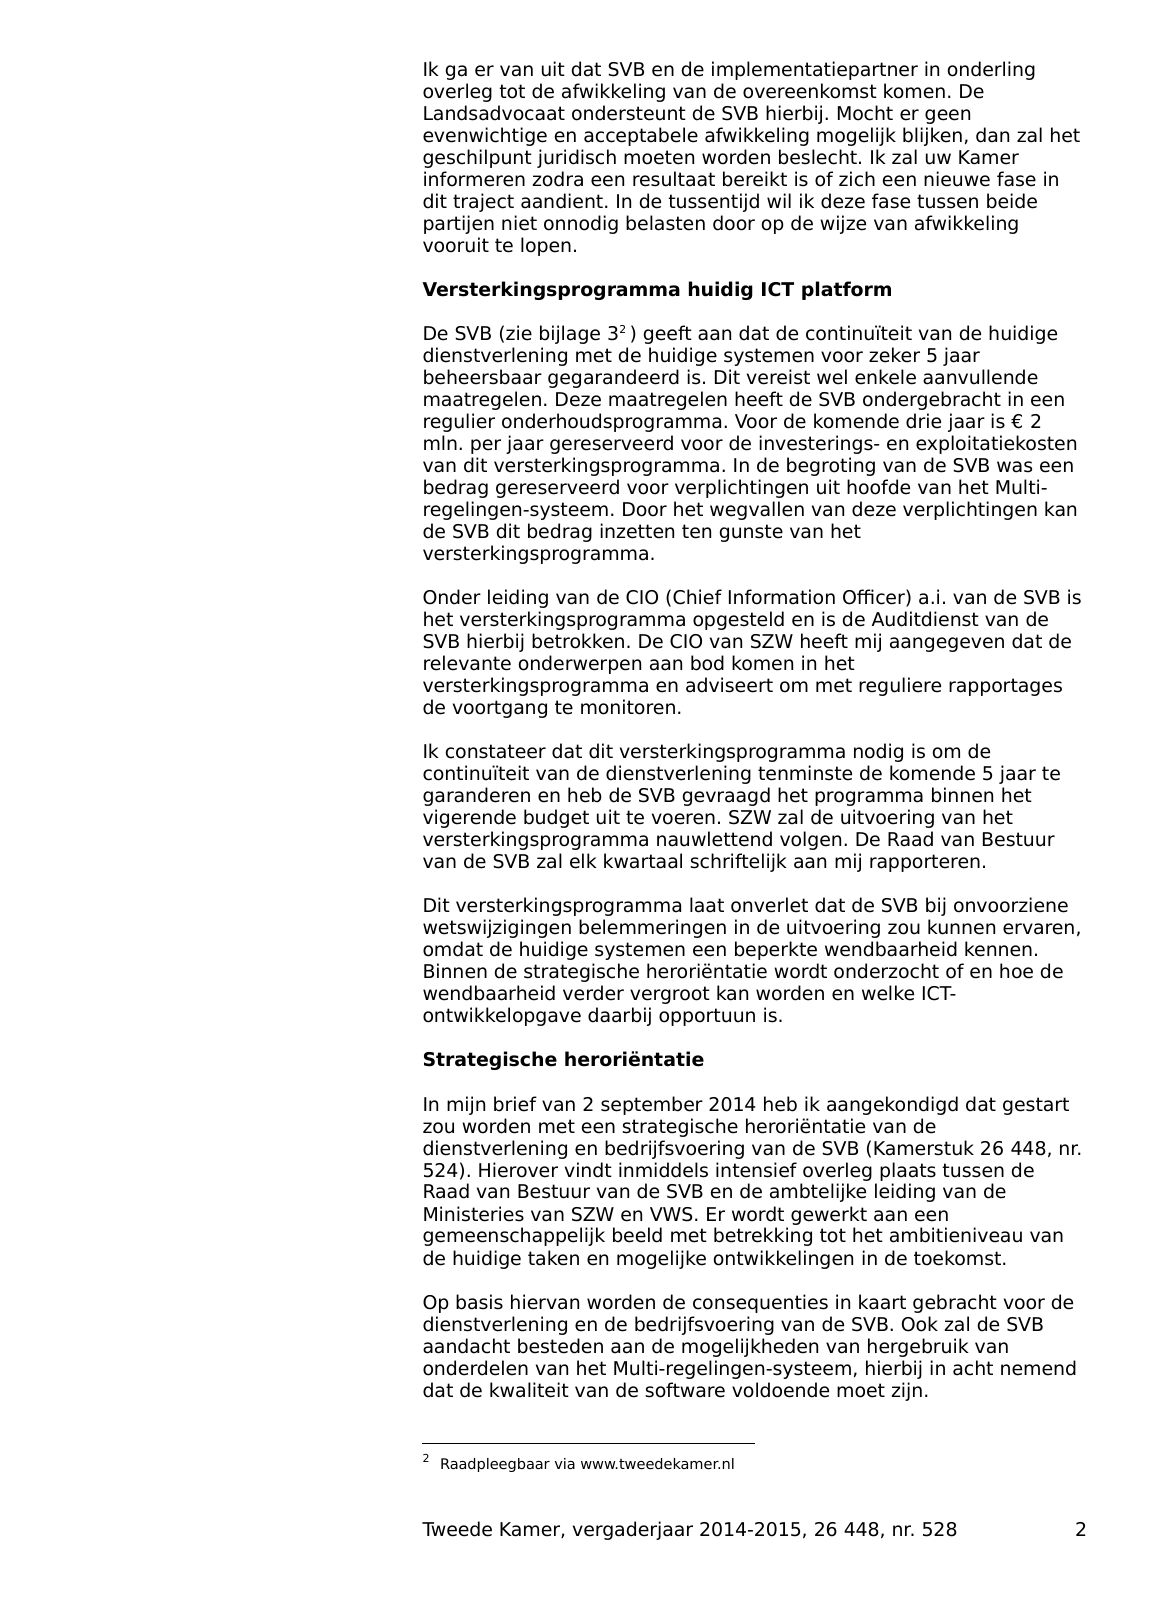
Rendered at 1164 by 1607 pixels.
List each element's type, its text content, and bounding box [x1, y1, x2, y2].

text Raadpleegbaar via www.tweedekamer.nl [422, 1452, 1087, 1474]
text In mijn brief van 2 september 2014 heb ik aangekondigd dat gestart zou worden met een strategische heroriëntatie van de dienstverlening en bedrijfsvoering van de SVB (Kamerstuk 26 448, nr. 524). Hierover vindt inmiddels intensief overleg plaats tussen de Raad van Bestuur van de SVB en de ambtelijke leiding van de Ministeries van SZW en VWS. Er wordt gewerkt aan een gemeenschappelijk beeld met betrekking tot het ambitieniveau van de huidige taken en mogelijke ontwikkelingen in de toekomst. [422, 1093, 1087, 1269]
subtitle Strategische heroriëntatie [422, 1049, 1087, 1071]
text De SVB (zie bijlage 3) geeft aan dat de continuïteit van de huidige dienstverlening met de huidige systemen voor zeker 5 jaar beheersbaar gegarandeerd is. Dit vereist wel enkele aanvullende maatregelen. Deze maatregelen heeft de SVB ondergebracht in een regulier onderhoudsprogramma. Voor de komende drie jaar is € 2 mln. per jaar gereserveerd voor de investerings- en exploitatiekosten van dit versterkingsprogramma. In de begroting van de SVB was een bedrag gereserveerd voor verplichtingen uit hoofde van het Multi-regelingen-systeem. Door het wegvallen van deze verplichtingen kan de SVB dit bedrag inzetten ten gunste van het versterkingsprogramma. [422, 323, 1087, 565]
subtitle Versterkingsprogramma huidig ICT platform [422, 279, 1087, 301]
text Ik constateer dat dit versterkingsprogramma nodig is om de continuïteit van de dienstverlening tenminste de komende 5 jaar te garanderen en heb de SVB gevraagd het programma binnen het vigerende budget uit te voeren. SZW zal de uitvoering van het versterkingsprogramma nauwlettend volgen. De Raad van Bestuur van de SVB zal elk kwartaal schriftelijk aan mij rapporteren. [422, 741, 1087, 873]
text Ik ga er van uit dat SVB en de implementatiepartner in onderling overleg tot de afwikkeling van de overeenkomst komen. De Landsadvocaat ondersteunt de SVB hierbij. Mocht er geen evenwichtige en acceptabele afwikkeling mogelijk blijken, dan zal het geschilpunt juridisch moeten worden beslecht. Ik zal uw Kamer informeren zodra een resultaat bereikt is of zich een nieuwe fase in dit traject aandient. In de tussentijd wil ik deze fase tussen beide partijen niet onnodig belasten door op de wijze van afwikkeling vooruit te lopen. [422, 59, 1087, 257]
text Onder leiding van de CIO (Chief Information Officer) a.i. van de SVB is het versterkingsprogramma opgesteld en is de Auditdienst van de SVB hierbij betrokken. De CIO van SZW heeft mij aangegeven dat de relevante onderwerpen aan bod komen in het versterkingsprogramma en adviseert om met reguliere rapportages de voortgang te monitoren. [422, 587, 1087, 719]
text Dit versterkingsprogramma laat onverlet dat de SVB bij onvoorziene wetswijzigingen belemmeringen in de uitvoering zou kunnen ervaren, omdat de huidige systemen een beperkte wendbaarheid kennen. Binnen de strategische heroriëntatie wordt onderzocht of en hoe de wendbaarheid verder vergroot kan worden en welke ICT-ontwikkelopgave daarbij opportuun is. [422, 895, 1087, 1027]
text Op basis hiervan worden de consequenties in kaart gebracht voor de dienstverlening en de bedrijfsvoering van de SVB. Ook zal de SVB aandacht besteden aan de mogelijkheden van hergebruik van onderdelen van het Multi-regelingen-systeem, hierbij in acht nemend dat de kwaliteit van de software voldoende moet zijn. [422, 1292, 1087, 1401]
